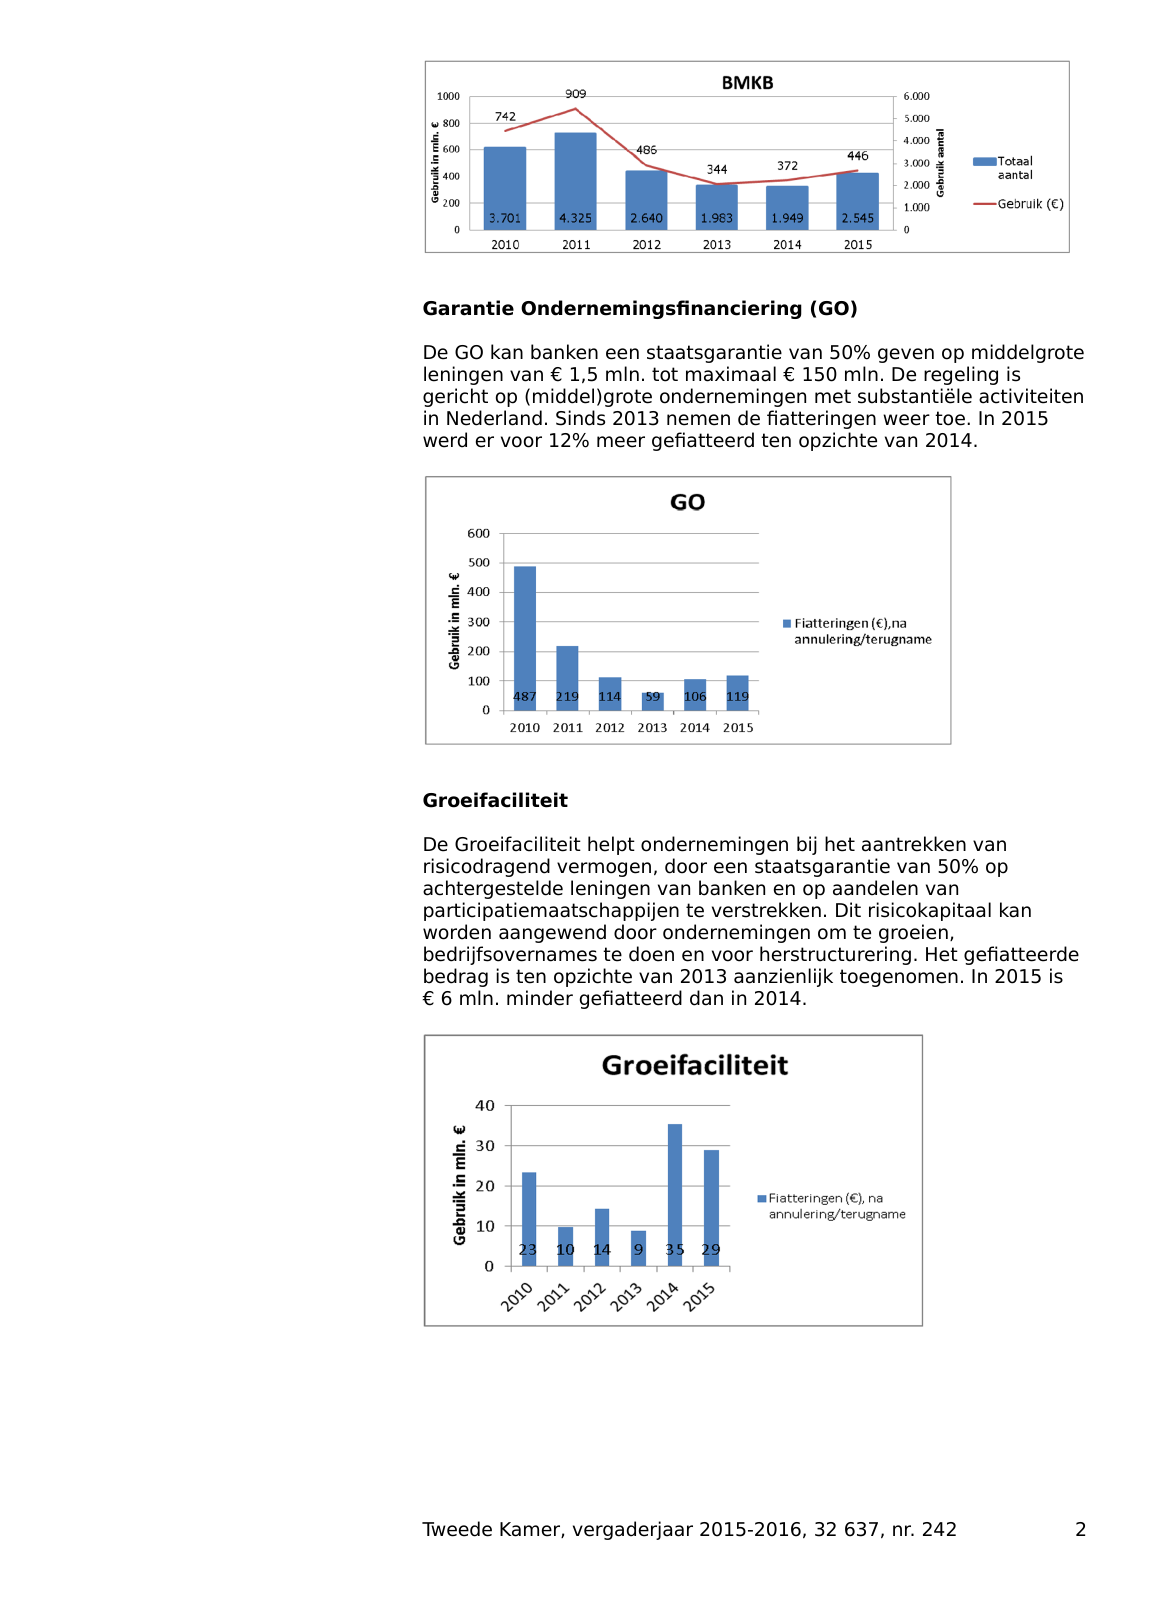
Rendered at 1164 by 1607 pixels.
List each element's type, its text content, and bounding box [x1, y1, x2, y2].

picture [422, 1032, 925, 1328]
text De Groeifaciliteit helpt ondernemingen bij het aantrekken van risicodragend vermogen, door een staatsgarantie van 50% op achtergestelde leningen van banken en op aandelen van participatiemaatschappijen te verstrekken. Dit risicokapitaal kan worden aangewend door ondernemingen om te groeien, bedrijfsovernames te doen en voor herstructurering. Het gefiatteerde bedrag is ten opzichte van 2013 aanzienlijk toegenomen. In 2015 is € 6 mln. minder gefiatteerd dan in 2014. [422, 834, 1087, 1010]
picture [422, 474, 954, 746]
picture [422, 59, 1072, 254]
subtitle Groeifaciliteit [422, 790, 1087, 812]
text De GO kan banken een staatsgarantie van 50% geven op middelgrote leningen van € 1,5 mln. tot maximaal € 150 mln. De regeling is gericht op (middel)grote ondernemingen met substantiële activiteiten in Nederland. Sinds 2013 nemen de fiatteringen weer toe. In 2015 werd er voor 12% meer gefiatteerd ten opzichte van 2014. [422, 342, 1087, 452]
subtitle Garantie Ondernemingsfinanciering (GO) [422, 298, 1087, 320]
